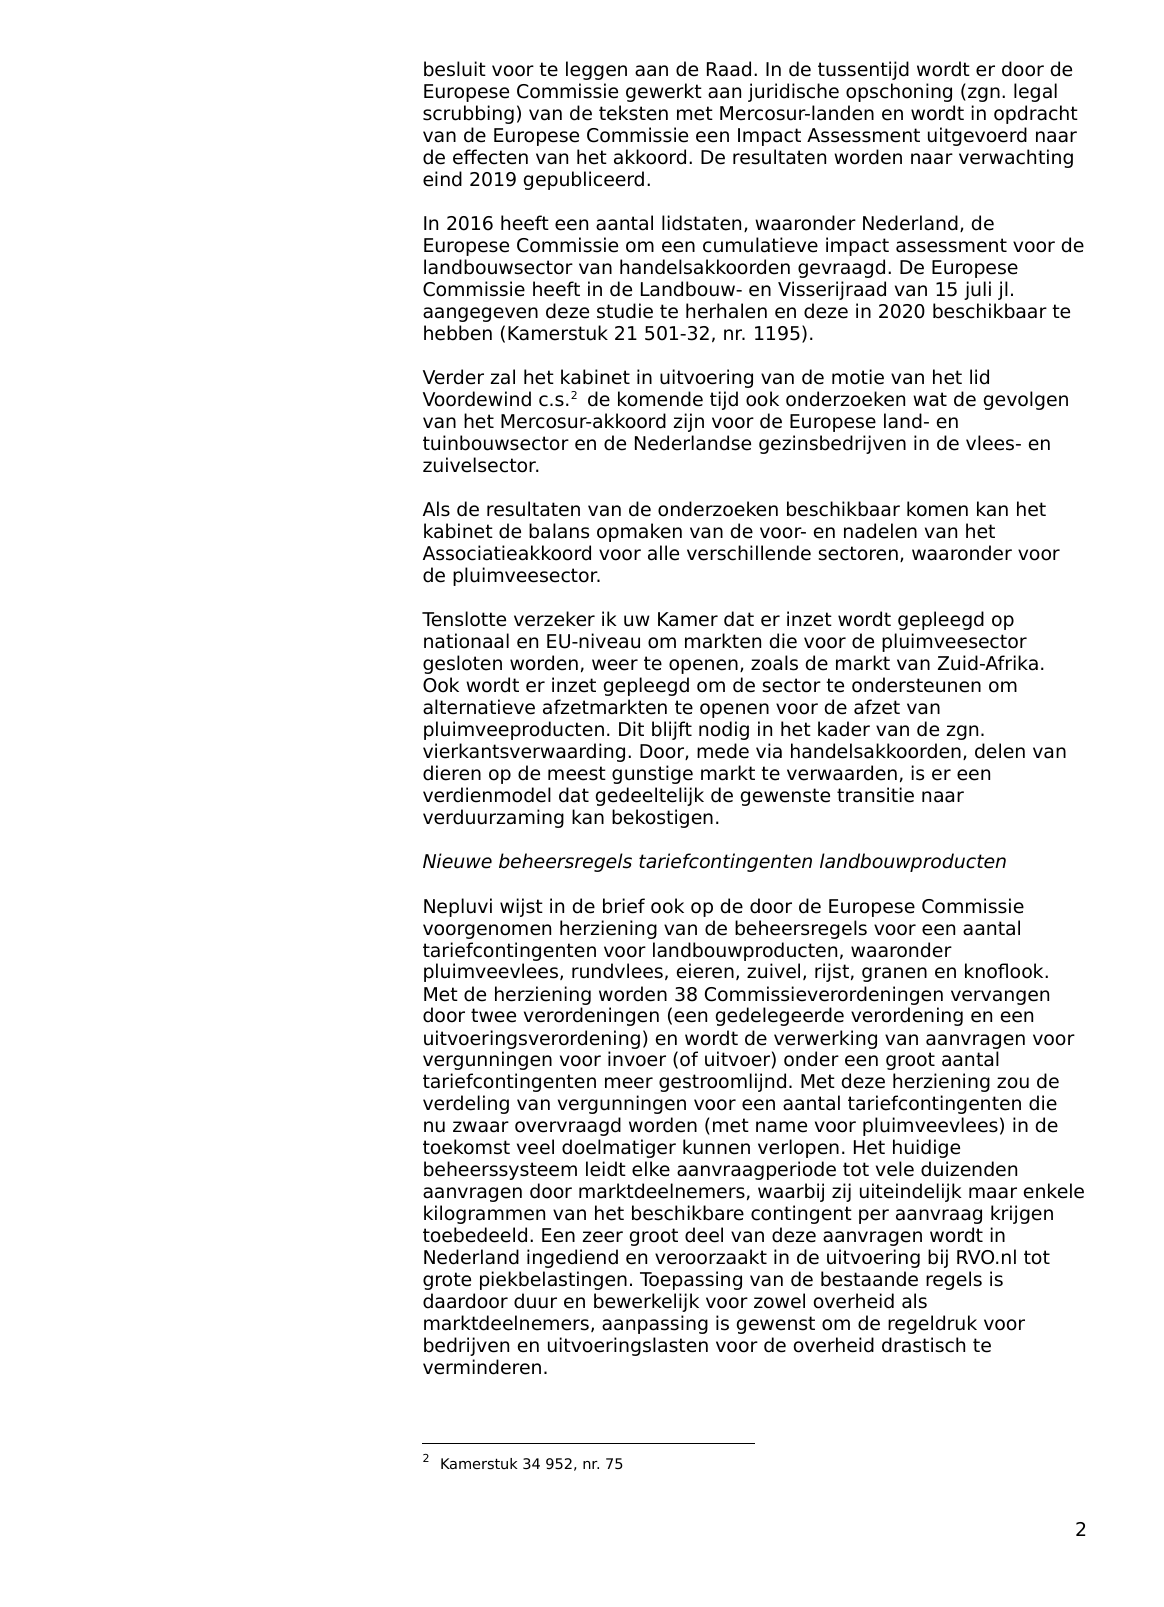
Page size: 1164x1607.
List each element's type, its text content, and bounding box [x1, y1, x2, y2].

text Kamerstuk 34 952, nr. 75 [422, 1452, 1087, 1474]
text Nepluvi wijst in de brief ook op de door de Europese Commissie voorgenomen herziening van de beheersregels voor een aantal tariefcontingenten voor landbouwproducten, waaronder pluimveevlees, rundvlees, eieren, zuivel, rijst, granen en knoflook. Met de herziening worden 38 Commissieverordeningen vervangen door twee verordeningen (een gedelegeerde verordening en een uitvoeringsverordening) en wordt de verwerking van aanvragen voor vergunningen voor invoer (of uitvoer) onder een groot aantal tariefcontingenten meer gestroomlijnd. Met deze herziening zou de verdeling van vergunningen voor een aantal tariefcontingenten die nu zwaar overvraagd worden (met name voor pluimveevlees) in de toekomst veel doelmatiger kunnen verlopen. Het huidige beheerssysteem leidt elke aanvraagperiode tot vele duizenden aanvragen door marktdeelnemers, waarbij zij uiteindelijk maar enkele kilogrammen van het beschikbare contingent per aanvraag krijgen toebedeeld. Een zeer groot deel van deze aanvragen wordt in Nederland ingediend en veroorzaakt in de uitvoering bij RVO.nl tot grote piekbelastingen. Toepassing van de bestaande regels is daardoor duur en bewerkelijk voor zowel overheid als marktdeelnemers, aanpassing is gewenst om de regeldruk voor bedrijven en uitvoeringslasten voor de overheid drastisch te verminderen. [422, 896, 1087, 1379]
text besluit voor te leggen aan de Raad. In de tussentijd wordt er door de Europese Commissie gewerkt aan juridische opschoning (zgn. legal scrubbing) van de teksten met Mercosur-landen en wordt in opdracht van de Europese Commissie een Impact Assessment uitgevoerd naar de effecten van het akkoord. De resultaten worden naar verwachting eind 2019 gepubliceerd. [422, 59, 1087, 191]
text Verder zal het kabinet in uitvoering van de motie van het lid Voordewind c.s. de komende tijd ook onderzoeken wat de gevolgen van het Mercosur-akkoord zijn voor de Europese land- en tuinbouwsector en de Nederlandse gezinsbedrijven in de vlees- en zuivelsector. [422, 367, 1087, 477]
text Tenslotte verzeker ik uw Kamer dat er inzet wordt gepleegd op nationaal en EU-niveau om markten die voor de pluimveesector gesloten worden, weer te openen, zoals de markt van Zuid-Afrika. Ook wordt er inzet gepleegd om de sector te ondersteunen om alternatieve afzetmarkten te openen voor de afzet van pluimveeproducten. Dit blijft nodig in het kader van de zgn. vierkantsverwaarding. Door, mede via handelsakkoorden, delen van dieren op de meest gunstige markt te verwaarden, is er een verdienmodel dat gedeeltelijk de gewenste transitie naar verduurzaming kan bekostigen. [422, 609, 1087, 829]
text Als de resultaten van de onderzoeken beschikbaar komen kan het kabinet de balans opmaken van de voor- en nadelen van het Associatieakkoord voor alle verschillende sectoren, waaronder voor de pluimveesector. [422, 499, 1087, 587]
text In 2016 heeft een aantal lidstaten, waaronder Nederland, de Europese Commissie om een cumulatieve impact assessment voor de landbouwsector van handelsakkoorden gevraagd. De Europese Commissie heeft in de Landbouw- en Visserijraad van 15 juli jl. aangegeven deze studie te herhalen en deze in 2020 beschikbaar te hebben (Kamerstuk 21 501-32, nr. 1195). [422, 213, 1087, 345]
subtitle Nieuwe beheersregels tariefcontingenten landbouwproducten [422, 851, 1087, 873]
